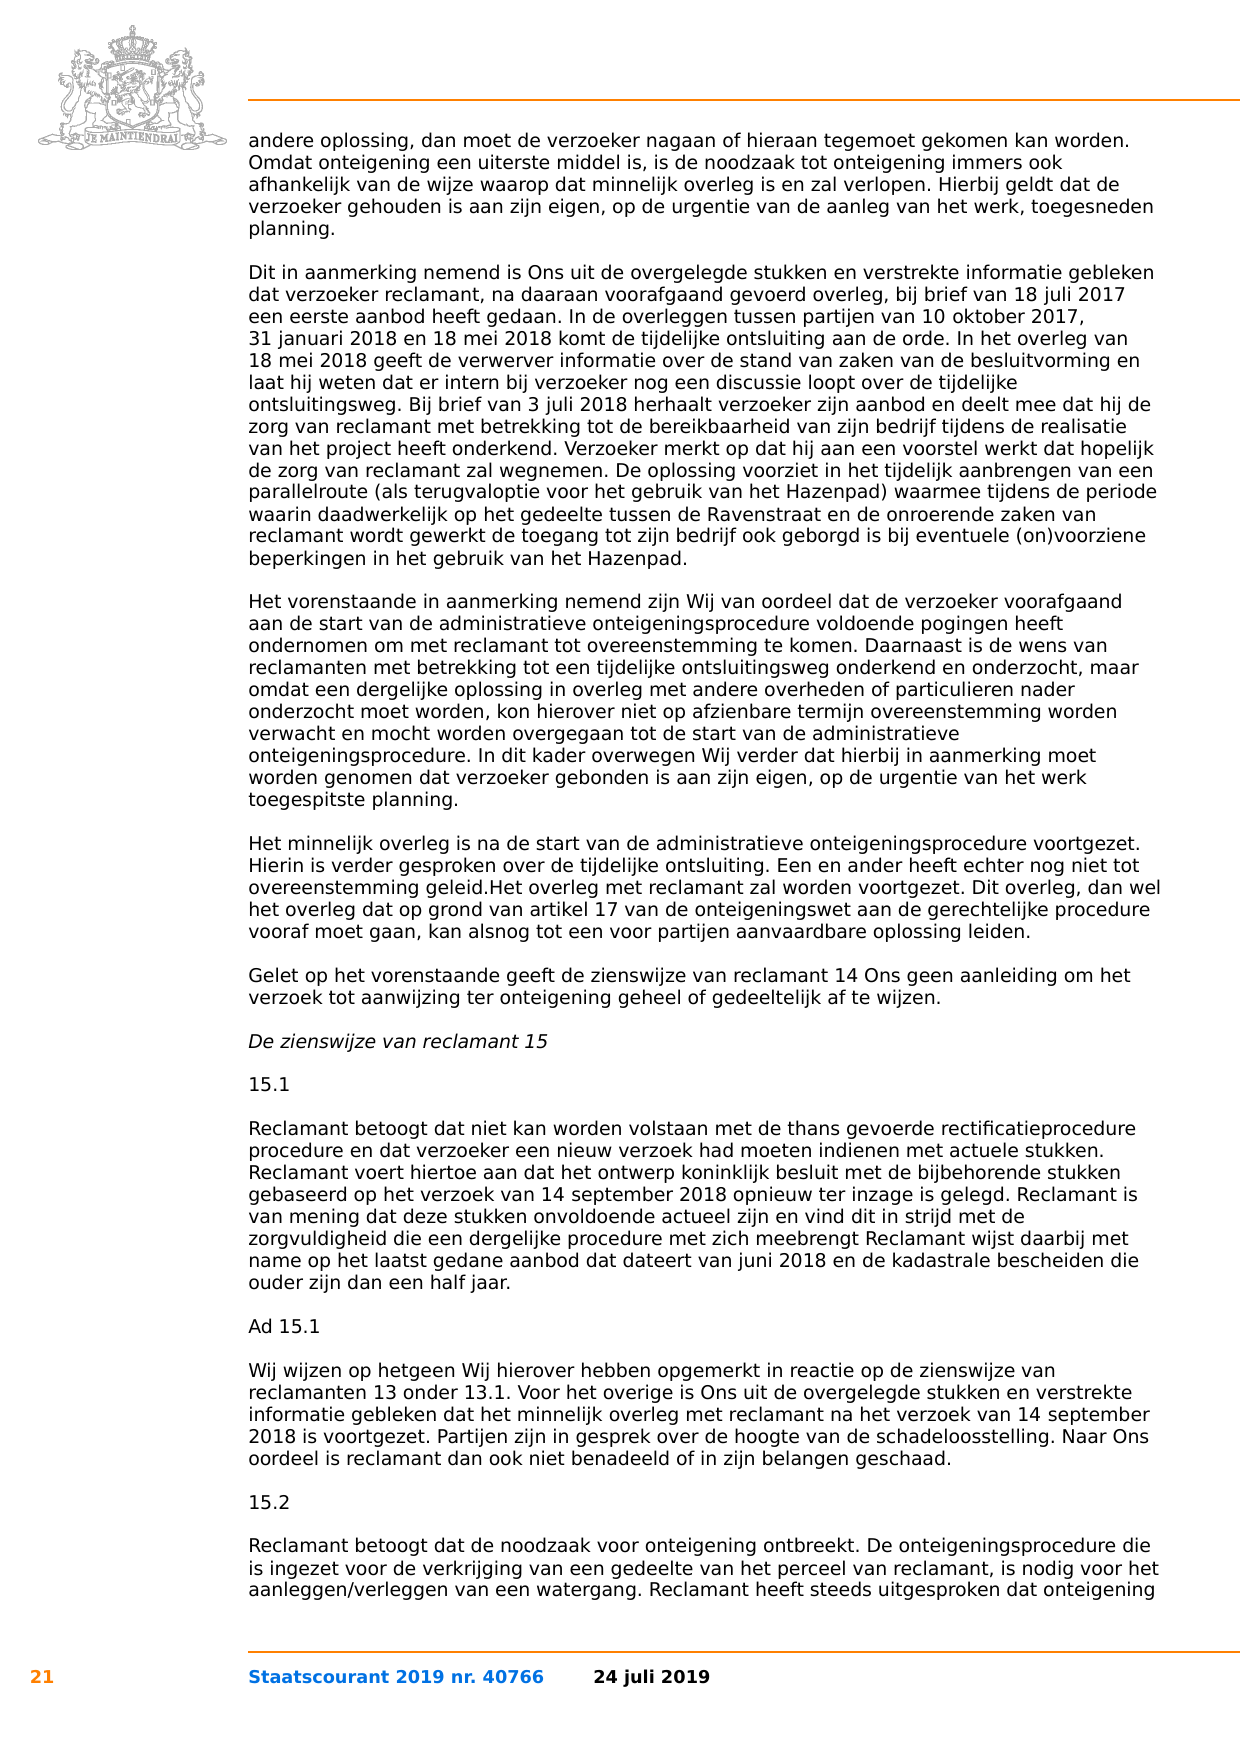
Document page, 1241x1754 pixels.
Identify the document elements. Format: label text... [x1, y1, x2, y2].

text Ad 15.1 [248, 1316, 1163, 1338]
text Wij wijzen op hetgeen Wij hierover hebben opgemerkt in reactie op de zienswijze van reclamanten 13 onder 13.1. Voor het overige is Ons uit de overgelegde stukken en verstrekte informatie gebleken dat het minnelijk overleg met reclamant na het verzoek van 14 september 2018 is voortgezet. Partijen zijn in gesprek over de hoogte van de schadeloosstelling. Naar Ons oordeel is reclamant dan ook niet benadeeld of in zijn belangen geschaad. [248, 1360, 1163, 1470]
text 15.2 [248, 1492, 1163, 1513]
subtitle De zienswijze van reclamant 15 [248, 1031, 1163, 1052]
text Reclamant betoogt dat de noodzaak voor onteigening ontbreekt. De onteigeningsprocedure die is ingezet voor de verkrijging van een gedeelte van het perceel van reclamant, is nodig voor het aanleggen/verleggen van een watergang. Reclamant heeft steeds uitgesproken dat onteigening [248, 1535, 1163, 1601]
text Reclamant betoogt dat niet kan worden volstaan met de thans gevoerde rectificatieprocedure procedure en dat verzoeker een nieuw verzoek had moeten indienen met actuele stukken. Reclamant voert hiertoe aan dat het ontwerp koninklijk besluit met de bijbehorende stukken gebaseerd op het verzoek van 14 september 2018 opnieuw ter inzage is gelegd. Reclamant is van mening dat deze stukken onvoldoende actueel zijn en vind dit in strijd met de zorgvuldigheid die een dergelijke procedure met zich meebrengt Reclamant wijst daarbij met name op het laatst gedane aanbod dat dateert van juni 2018 en de kadastrale bescheiden die ouder zijn dan een half jaar. [248, 1118, 1163, 1294]
text Gelet op het vorenstaande geeft de zienswijze van reclamant 14 Ons geen aanleiding om het verzoek tot aanwijzing ter onteigening geheel of gedeeltelijk af te wijzen. [248, 965, 1163, 1009]
text andere oplossing, dan moet de verzoeker nagaan of hieraan tegemoet gekomen kan worden. Omdat onteigening een uiterste middel is, is de noodzaak tot onteigening immers ook afhankelijk van de wijze waarop dat minnelijk overleg is en zal verlopen. Hierbij geldt dat de verzoeker gehouden is aan zijn eigen, op de urgentie van de aanleg van het werk, toegesneden planning. [248, 130, 1163, 240]
picture [38, 25, 227, 150]
text 15.1 [248, 1074, 1163, 1096]
text Het minnelijk overleg is na de start van de administratieve onteigeningsprocedure voortgezet. Hierin is verder gesproken over de tijdelijke ontsluiting. Een en ander heeft echter nog niet tot overeenstemming geleid.Het overleg met reclamant zal worden voortgezet. Dit overleg, dan wel het overleg dat op grond van artikel 17 van de onteigeningswet aan de gerechtelijke procedure vooraf moet gaan, kan alsnog tot een voor partijen aanvaardbare oplossing leiden. [248, 833, 1163, 943]
text Het vorenstaande in aanmerking nemend zijn Wij van oordeel dat de verzoeker voorafgaand aan de start van de administratieve onteigeningsprocedure voldoende pogingen heeft ondernomen om met reclamant tot overeenstemming te komen. Daarnaast is de wens van reclamanten met betrekking tot een tijdelijke ontsluitingsweg onderkend en onderzocht, maar omdat een dergelijke oplossing in overleg met andere overheden of particulieren nader onderzocht moet worden, kon hierover niet op afzienbare termijn overeenstemming worden verwacht en mocht worden overgegaan tot de start van de administratieve onteigeningsprocedure. In dit kader overwegen Wij verder dat hierbij in aanmerking moet worden genomen dat verzoeker gebonden is aan zijn eigen, op de urgentie van het werk toegespitste planning. [248, 591, 1163, 811]
text Dit in aanmerking nemend is Ons uit de overgelegde stukken en verstrekte informatie gebleken dat verzoeker reclamant, na daaraan voorafgaand gevoerd overleg, bij brief van 18 juli 2017 een eerste aanbod heeft gedaan. In de overleggen tussen partijen van 10 oktober 2017, 31 januari 2018 en 18 mei 2018 komt de tijdelijke ontsluiting aan de orde. In het overleg van 18 mei 2018 geeft de verwerver informatie over de stand van zaken van de besluitvorming en laat hij weten dat er intern bij verzoeker nog een discussie loopt over de tijdelijke ontsluitingsweg. Bij brief van 3 juli 2018 herhaalt verzoeker zijn aanbod en deelt mee dat hij de zorg van reclamant met betrekking tot de bereikbaarheid van zijn bedrijf tijdens de realisatie van het project heeft onderkend. Verzoeker merkt op dat hij aan een voorstel werkt dat hopelijk de zorg van reclamant zal wegnemen. De oplossing voorziet in het tijdelijk aanbrengen van een parallelroute (als terugvaloptie voor het gebruik van het Hazenpad) waarmee tijdens de periode waarin daadwerkelijk op het gedeelte tussen de Ravenstraat en de onroerende zaken van reclamant wordt gewerkt de toegang tot zijn bedrijf ook geborgd is bij eventuele (on)voorziene beperkingen in het gebruik van het Hazenpad. [248, 262, 1163, 569]
